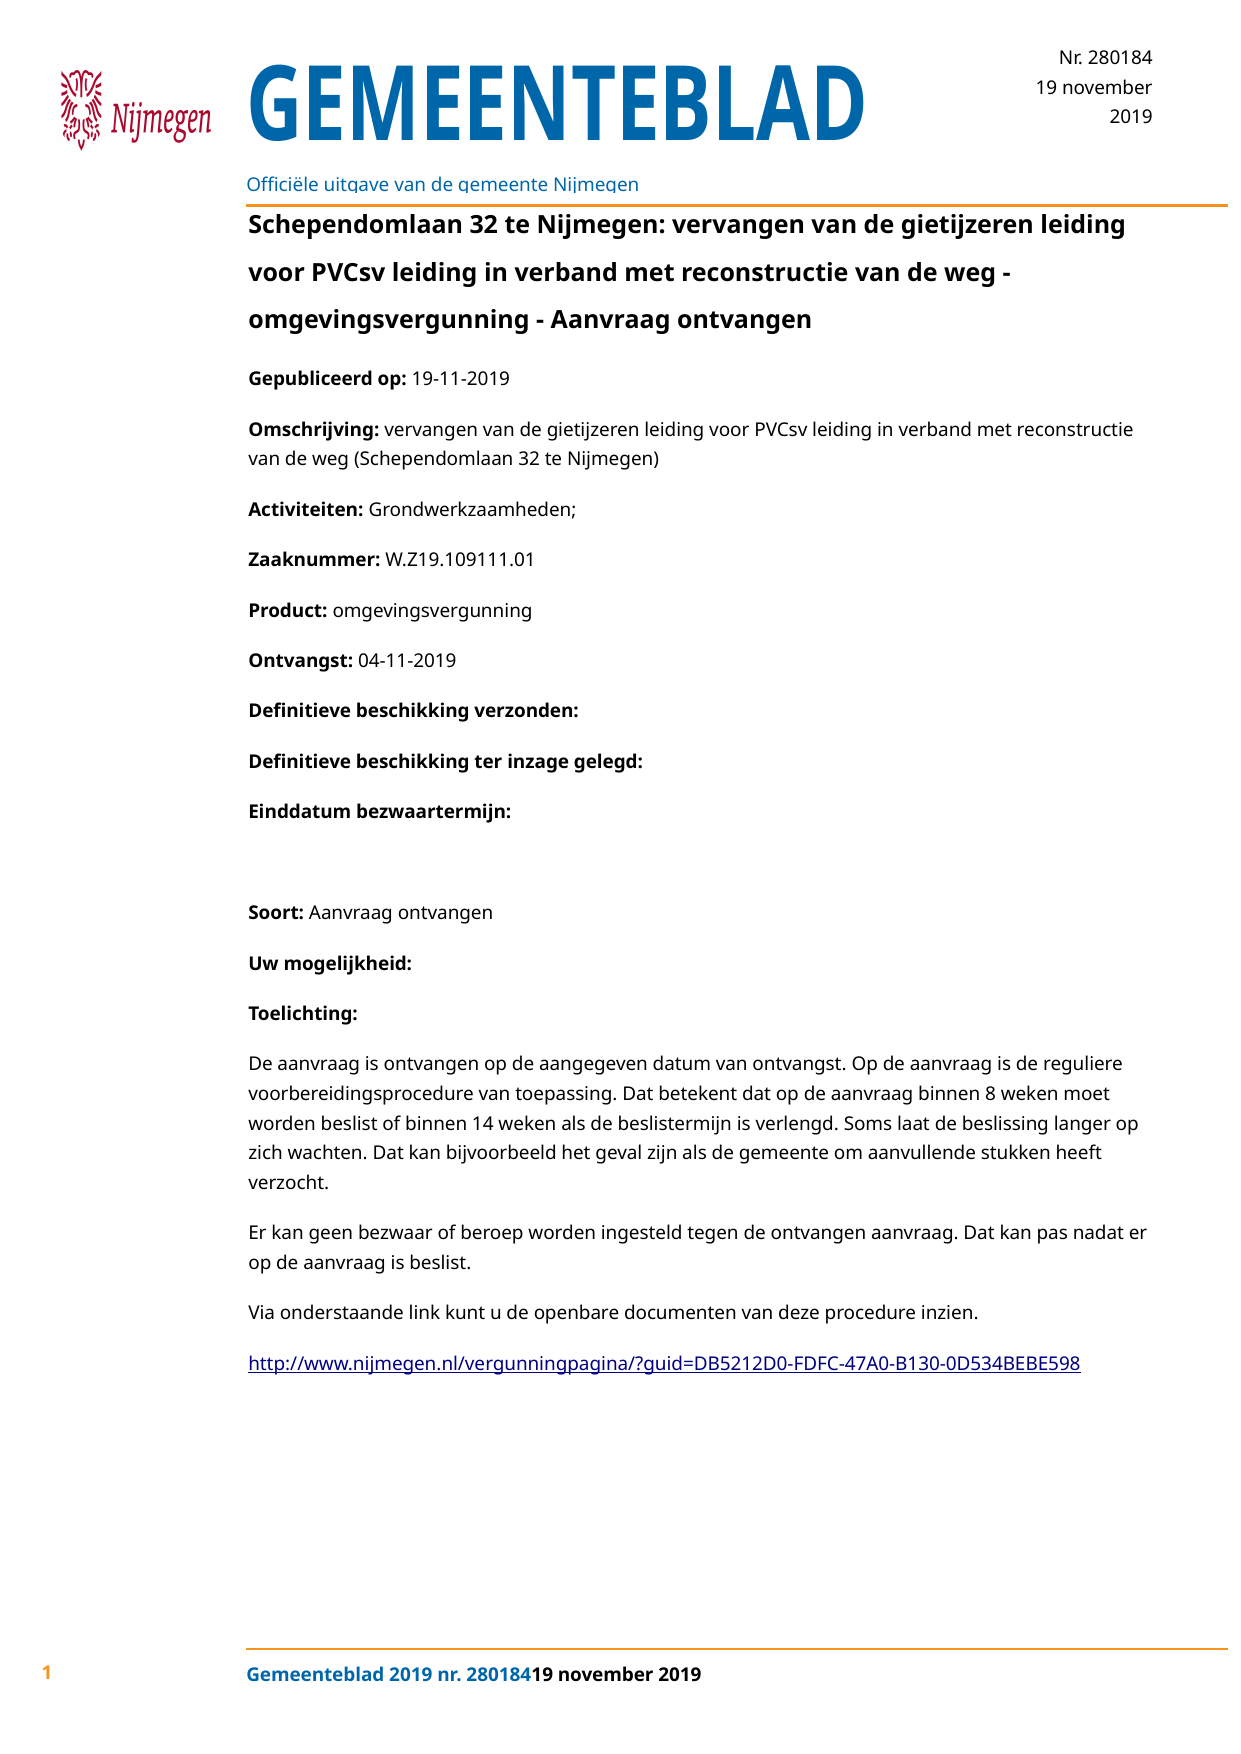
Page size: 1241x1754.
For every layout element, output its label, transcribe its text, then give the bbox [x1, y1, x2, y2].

text Uw mogelijkheid: [248, 950, 1152, 975]
text Zaaknummer: W.Z19.109111.01 [248, 546, 1152, 572]
text De aanvraag is ontvangen op de aangegeven datum van ontvangst. Op de aanvraag is de reguliere voorbereidingsprocedure van toepassing. Dat betekent dat op de aanvraag binnen 8 weken moet worden beslist of binnen 14 weken als de beslistermijn is verlengd. Soms laat de beslissing langer op zich wachten. Dat kan bijvoorbeeld het geval zijn als de gemeente om aanvullende stukken heeft verzocht. [248, 1051, 1152, 1194]
picture [41, 47, 231, 172]
text http://www.nijmegen.nl/vergunningpagina/?guid=DB5212D0-FDFC-47A0-B130-0D534BEBE598 [248, 1350, 1152, 1375]
text Er kan geen bezwaar of beroep worden ingesteld tegen de ontvangen aanvraag. Dat kan pas nadat er op de aanvraag is beslist. [248, 1219, 1152, 1274]
text Soort: Aanvraag ontvangen [248, 899, 1152, 925]
text Schependomlaan 32 te Nijmegen: vervangen van de gietijzeren leiding voor PVCsv leiding in verband met reconstructie van de weg - omgevingsvergunning - Aanvraag ontvangen [248, 207, 1152, 336]
text Gepubliceerd op: 19-11-2019 [248, 366, 1152, 391]
text Toelichting: [248, 1000, 1152, 1026]
text Einddatum bezwaartermijn: [248, 798, 1152, 824]
text Product: omgevingsvergunning [248, 597, 1152, 622]
text Activiteiten: Grondwerkzaamheden; [248, 496, 1152, 522]
text Omschrijving: vervangen van de gietijzeren leiding voor PVCsv leiding in verband met reconstructie van de weg (Schependomlaan 32 te Nijmegen) [248, 416, 1152, 471]
text Definitieve beschikking ter inzage gelegd: [248, 748, 1152, 774]
text Via onderstaande link kunt u de openbare documenten van deze procedure inzien. [248, 1299, 1152, 1325]
text Definitieve beschikking verzonden: [248, 698, 1152, 723]
text Ontvangst: 04-11-2019 [248, 647, 1152, 673]
